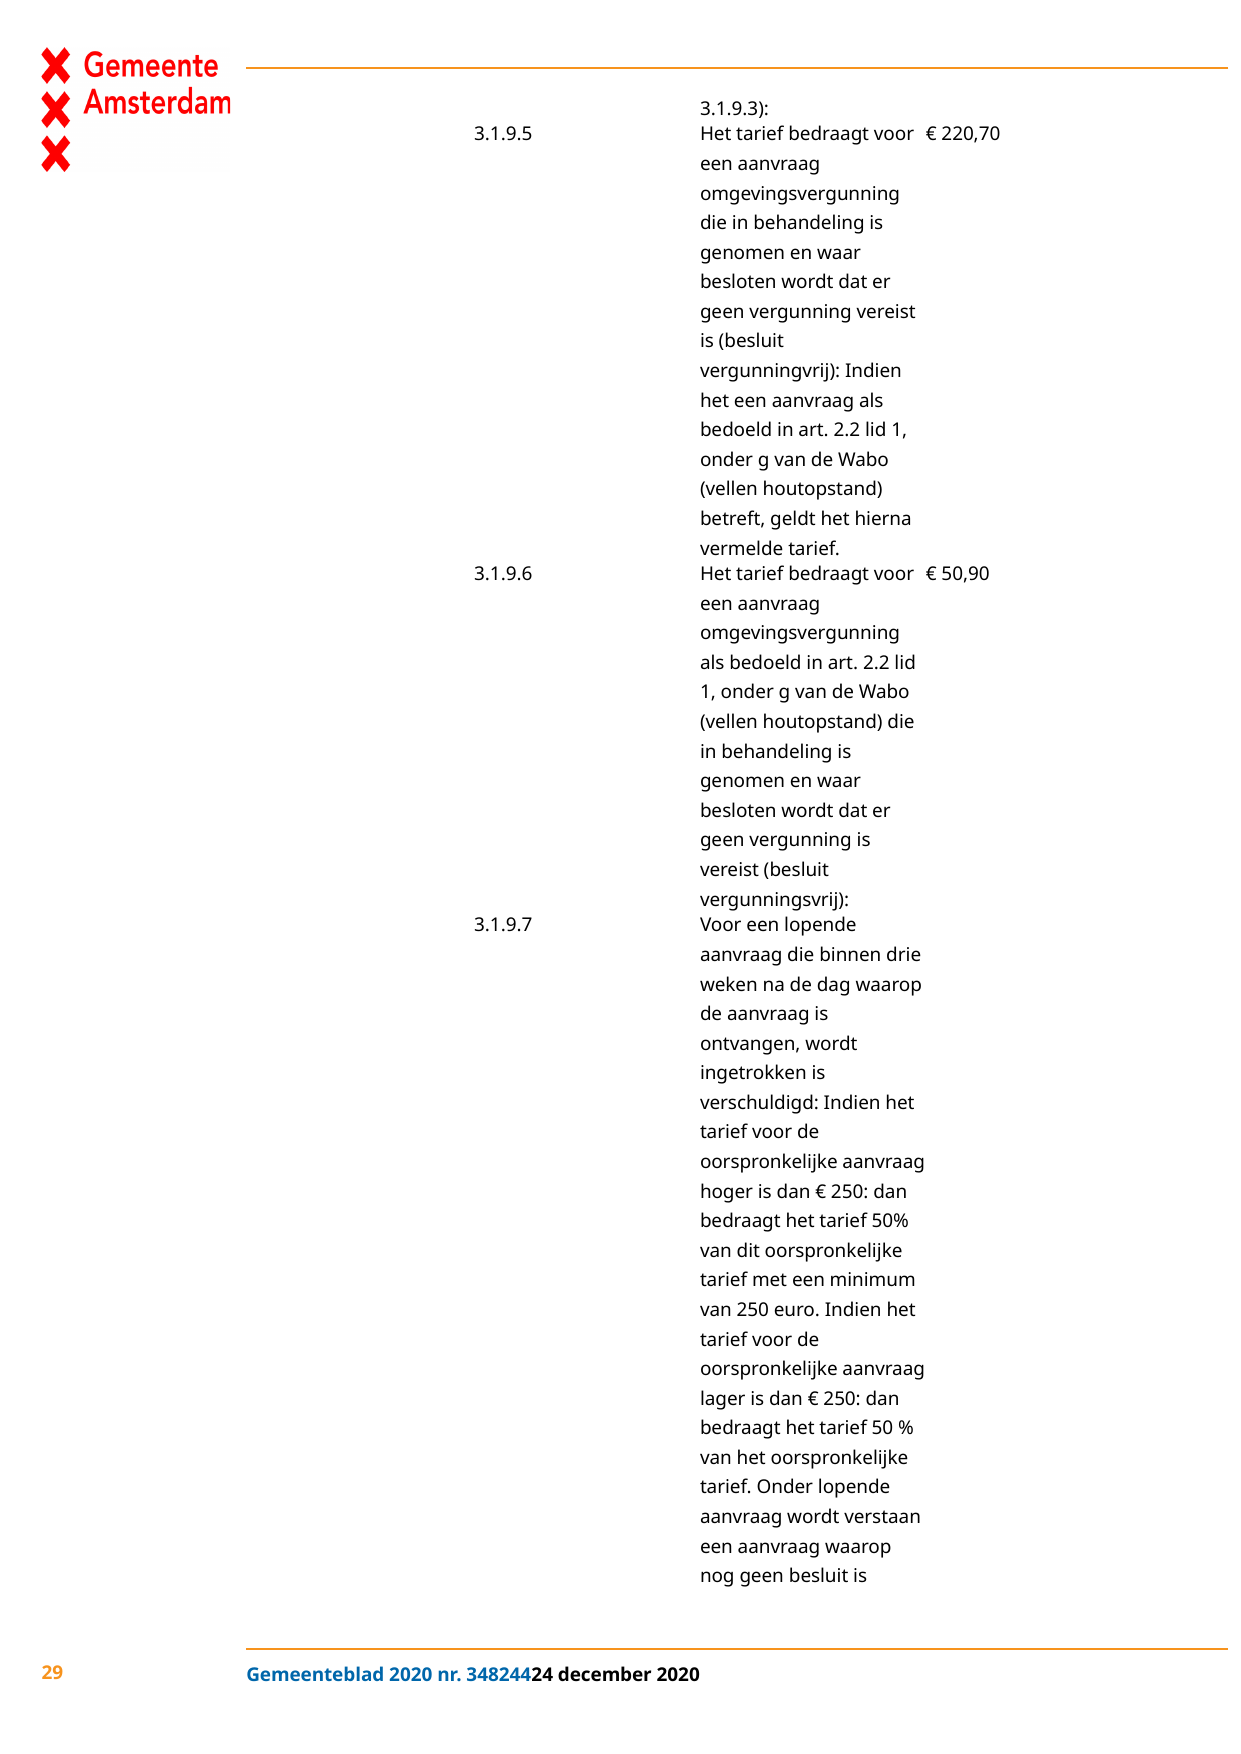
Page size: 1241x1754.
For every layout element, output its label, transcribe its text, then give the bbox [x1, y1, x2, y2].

table_cell 3.1.9.3): [700, 95, 926, 121]
table_cell 3.1.9.5 [474, 121, 700, 560]
table_cell [248, 560, 474, 912]
table_cell 3.1.9.7 [474, 912, 700, 1588]
table_cell [926, 912, 1152, 1588]
table_cell Voor een lopende aanvraag die binnen drie weken na de dag waarop de aanvraag is ontvangen, wordt ingetrokken is verschuldigd: Indien het tarief voor de oorspronkelijke aanvraag hoger is dan € 250: dan bedraagt het tarief 50% van dit oorspronkelijke tarief met een minimum van 250 euro. Indien het tarief voor de oorspronkelijke aanvraag lager is dan € 250: dan bedraagt het tarief 50 % van het oorspronkelijke tarief. Onder lopende aanvraag wordt verstaan een aanvraag waarop nog geen besluit is [700, 912, 926, 1588]
table_cell Het tarief bedraagt voor een aanvraag omgevingsvergunning die in behandeling is genomen en waar besloten wordt dat er geen vergunning vereist is (besluit vergunningvrij): Indien het een aanvraag als bedoeld in art. 2.2 lid 1, onder g van de Wabo (vellen houtopstand) betreft, geldt het hierna vermelde tarief. [700, 121, 926, 560]
table_cell [248, 121, 474, 560]
table_cell [474, 95, 700, 121]
picture [41, 47, 231, 172]
table_cell € 50,90 [926, 560, 1152, 912]
table_cell [926, 95, 1152, 121]
table_cell € 220,70 [926, 121, 1152, 560]
table_cell [248, 912, 474, 1588]
table_cell [248, 95, 474, 121]
table_cell 3.1.9.6 [474, 560, 700, 912]
table_cell Het tarief bedraagt voor een aanvraag omgevingsvergunning als bedoeld in art. 2.2 lid 1, onder g van de Wabo (vellen houtopstand) die in behandeling is genomen en waar besloten wordt dat er geen vergunning is vereist (besluit vergunningsvrij): [700, 560, 926, 912]
